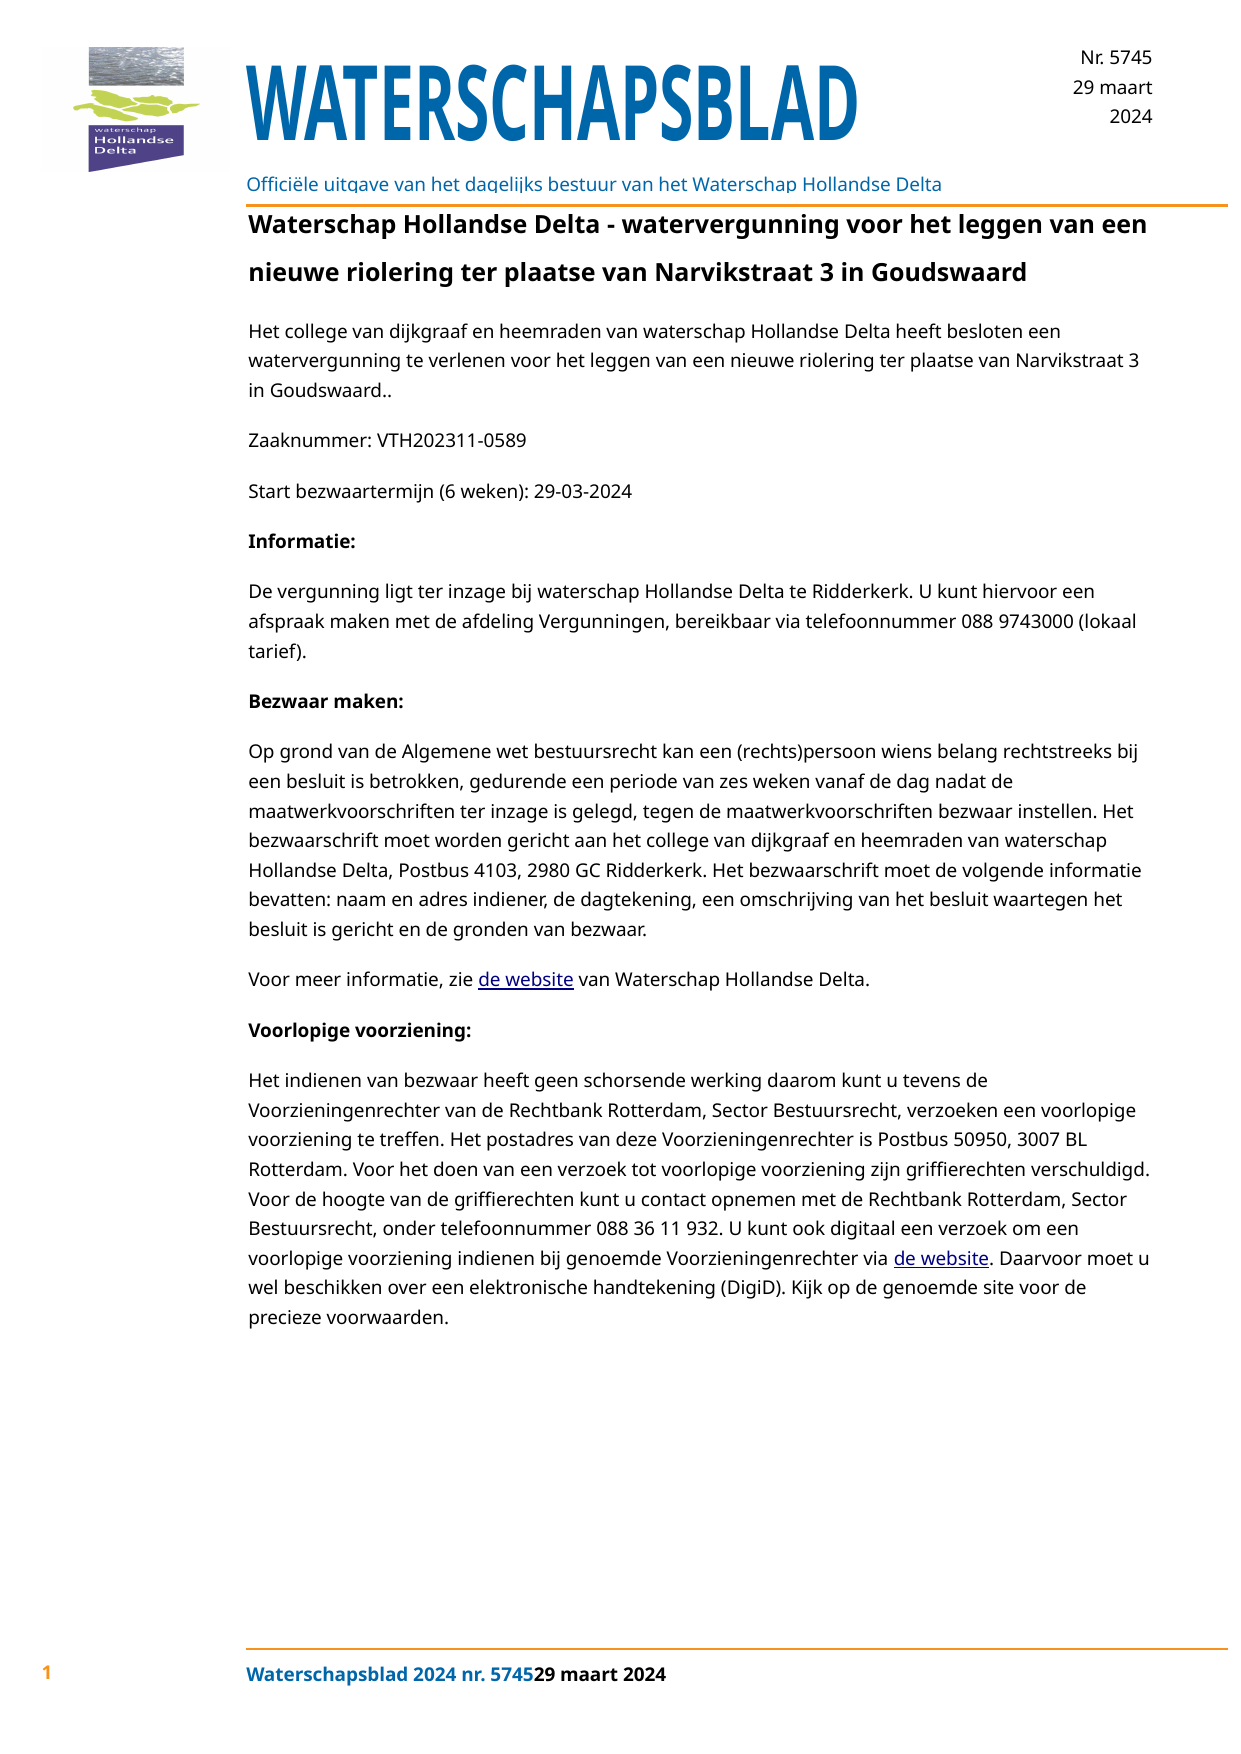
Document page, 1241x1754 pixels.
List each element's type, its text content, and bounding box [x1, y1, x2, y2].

text Voorlopige voorziening: [248, 1017, 1152, 1043]
text Start bezwaartermijn (6 weken): 29-03-2024 [248, 478, 1152, 504]
text Voor meer informatie, zie de website van Waterschap Hollandse Delta. [248, 967, 1152, 992]
text Het college van dijkgraaf en heemraden van waterschap Hollandse Delta heeft besloten een watervergunning te verlenen voor het leggen van een nieuwe riolering ter plaatse van Narvikstraat 3 in Goudswaard.. [248, 318, 1152, 403]
text Waterschap Hollandse Delta - watervergunning voor het leggen van een nieuwe riolering ter plaatse van Narvikstraat 3 in Goudswaard [248, 207, 1152, 288]
text De vergunning ligt ter inzage bij waterschap Hollandse Delta te Ridderkerk. U kunt hiervoor een afspraak maken met de afdeling Vergunningen, bereikbaar via telefoonnummer 088 9743000 (lokaal tarief). [248, 579, 1152, 664]
text Bezwaar maken: [248, 688, 1152, 714]
text Op grond van de Algemene wet bestuursrecht kan een (rechts)persoon wiens belang rechtstreeks bij een besluit is betrokken, gedurende een periode van zes weken vanaf de dag nadat de maatwerkvoorschriften ter inzage is gelegd, tegen de maatwerkvoorschriften bezwaar instellen. Het bezwaarschrift moet worden gericht aan het college van dijkgraaf en heemraden van waterschap Hollandse Delta, Postbus 4103, 2980 GC Ridderkerk. Het bezwaarschrift moet de volgende informatie bevatten: naam en adres indiener, de dagtekening, een omschrijving van het besluit waartegen het besluit is gericht en de gronden van bezwaar. [248, 739, 1152, 942]
text Informatie: [248, 528, 1152, 554]
text Zaaknummer: VTH202311-0589 [248, 427, 1152, 453]
text Het indienen van bezwaar heeft geen schorsende werking daarom kunt u tevens de Voorzieningenrechter van de Rechtbank Rotterdam, Sector Bestuursrecht, verzoeken een voorlopige voorziening te treffen. Het postadres van deze Voorzieningenrechter is Postbus 50950, 3007 BL Rotterdam. Voor het doen van een verzoek tot voorlopige voorziening zijn griffierechten verschuldigd. Voor de hoogte van de griffierechten kunt u contact opnemen met de Rechtbank Rotterdam, Sector Bestuursrecht, onder telefoonnummer 088 36 11 932. U kunt ook digitaal een verzoek om een voorlopige voorziening indienen bij genoemde Voorzieningenrechter via de website. Daarvoor moet u wel beschikken over een elektronische handtekening (DigiD). Kijk op de genoemde site voor de precieze voorwaarden. [248, 1067, 1152, 1330]
picture [41, 47, 231, 172]
